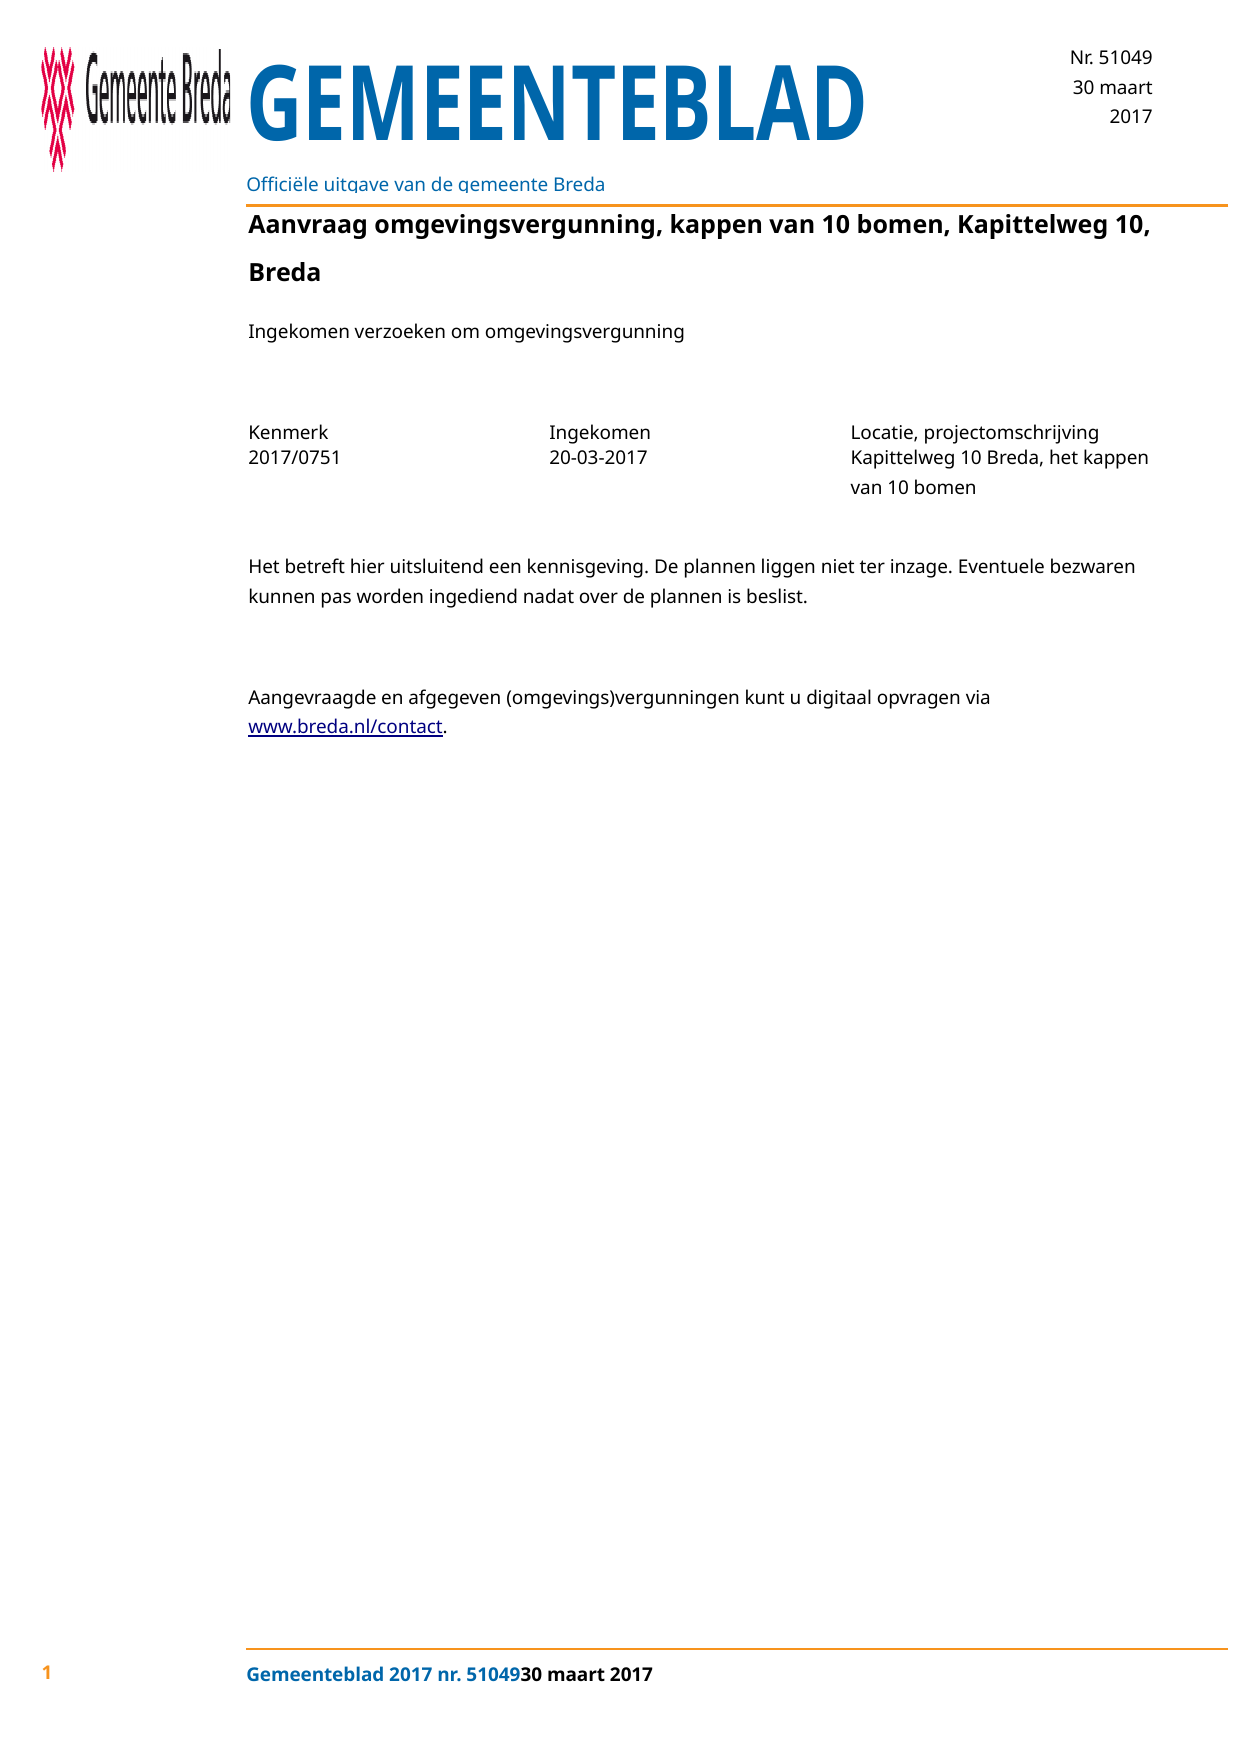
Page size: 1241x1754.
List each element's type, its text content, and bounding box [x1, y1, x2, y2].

table_header Locatie, projectomschrijving [850, 419, 1152, 444]
text Ingekomen verzoeken om omgevingsvergunning [248, 318, 1152, 344]
text Aanvraag omgevingsvergunning, kappen van 10 bomen, Kapittelweg 10, Breda [248, 207, 1152, 288]
table_cell 2017/0751 [248, 445, 549, 500]
table_header Ingekomen [549, 419, 850, 444]
text Aangevraagde en afgegeven (omgevings)vergunningen kunt u digitaal opvragen via www.breda.nl/contact. [248, 684, 1152, 739]
picture [41, 47, 231, 172]
table_cell Kapittelweg 10 Breda, het kappen van 10 bomen [850, 445, 1152, 500]
table_cell 20-03-2017 [549, 445, 850, 500]
text Het betreft hier uitsluitend een kennisgeving. De plannen liggen niet ter inzage. Eventuele bezwaren kunnen pas worden ingediend nadat over de plannen is beslist. [248, 553, 1152, 609]
table_header Kenmerk [248, 419, 549, 444]
